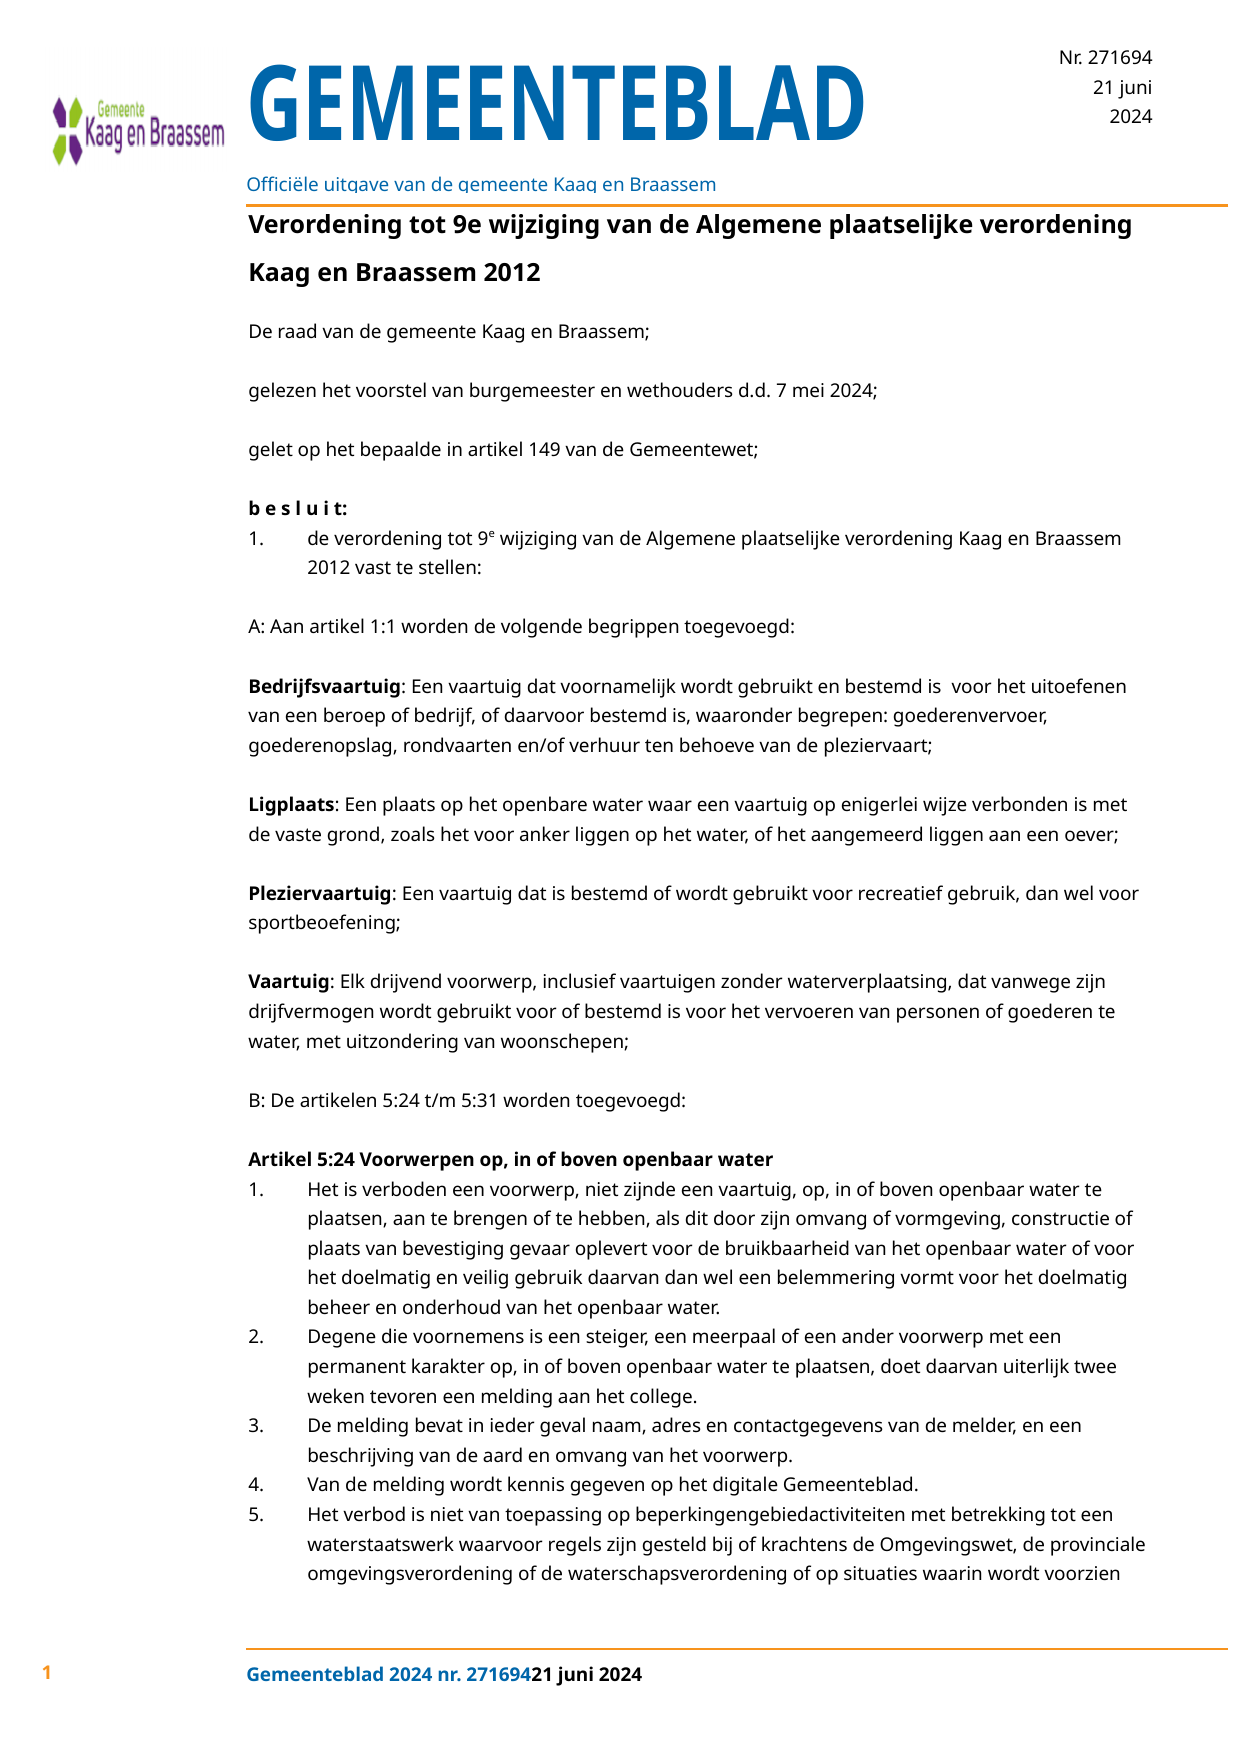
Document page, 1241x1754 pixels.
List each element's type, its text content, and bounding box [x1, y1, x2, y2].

picture [41, 47, 231, 172]
text Verordening tot 9e wijziging van de Algemene plaatselijke verordening Kaag en Braassem 2012 [248, 207, 1152, 288]
text Vaartuig: Elk drijvend voorwerp, inclusief vaartuigen zonder waterverplaatsing, dat vanwege zijn drijfvermogen wordt gebruikt voor of bestemd is voor het vervoeren van personen of goederen te water, met uitzondering van woonschepen; [248, 969, 1152, 1054]
list Het verbod is niet van toepassing op beperkingengebiedactiviteiten met betrekking tot een waterstaatswerk waarvoor regels zijn gesteld bij of krachtens de Omgevingswet, de provinciale omgevingsverordening of de waterschapsverordening of op situaties waarin wordt voorzien [248, 1501, 1152, 1586]
text Bedrijfsvaartuig: Een vaartuig dat voornamelijk wordt gebruikt en bestemd is voor het uitoefenen van een beroep of bedrijf, of daarvoor bestemd is, waaronder begrepen: goederenvervoer, goederenopslag, rondvaarten en/of verhuur ten behoeve van de pleziervaart; [248, 673, 1152, 758]
text B: De artikelen 5:24 t/m 5:31 worden toegevoegd: [248, 1087, 1152, 1113]
list Degene die voornemens is een steiger, een meerpaal of een ander voorwerp met een permanent karakter op, in of boven openbaar water te plaatsen, doet daarvan uiterlijk twee weken tevoren een melding aan het college. [248, 1324, 1152, 1409]
list De melding bevat in ieder geval naam, adres en contactgegevens van de melder, en een beschrijving van de aard en omvang van het voorwerp. [248, 1412, 1152, 1468]
list Van de melding wordt kennis gegeven op het digitale Gemeenteblad. [248, 1472, 1152, 1497]
text b e s l u i t: [248, 495, 1152, 521]
text Artikel 5:24 Voorwerpen op, in of boven openbaar water [248, 1146, 1152, 1172]
text Pleziervaartuig: Een vaartuig dat is bestemd of wordt gebruikt voor recreatief gebruik, dan wel voor sportbeoefening; [248, 880, 1152, 935]
text gelet op het bepaalde in artikel 149 van de Gemeentewet; [248, 436, 1152, 462]
text gelezen het voorstel van burgemeester en wethouders d.d. 7 mei 2024; [248, 377, 1152, 403]
list Het is verboden een voorwerp, niet zijnde een vaartuig, op, in of boven openbaar water te plaatsen, aan te brengen of te hebben, als dit door zijn omvang of vormgeving, constructie of plaats van bevestiging gevaar oplevert voor de bruikbaarheid van het openbaar water of voor het doelmatig en veilig gebruik daarvan dan wel een belemmering vormt voor het doelmatig beheer en onderhoud van het openbaar water. [248, 1176, 1152, 1320]
text A: Aan artikel 1:1 worden de volgende begrippen toegevoegd: [248, 614, 1152, 639]
text De raad van de gemeente Kaag en Braassem; [248, 318, 1152, 344]
text Ligplaats: Een plaats op het openbare water waar een vaartuig op enigerlei wijze verbonden is met de vaste grond, zoals het voor anker liggen op het water, of het aangemeerd liggen aan een oever; [248, 791, 1152, 847]
list de verordening tot 9e wijziging van de Algemene plaatselijke verordening Kaag en Braassem 2012 vast te stellen: [248, 525, 1152, 580]
